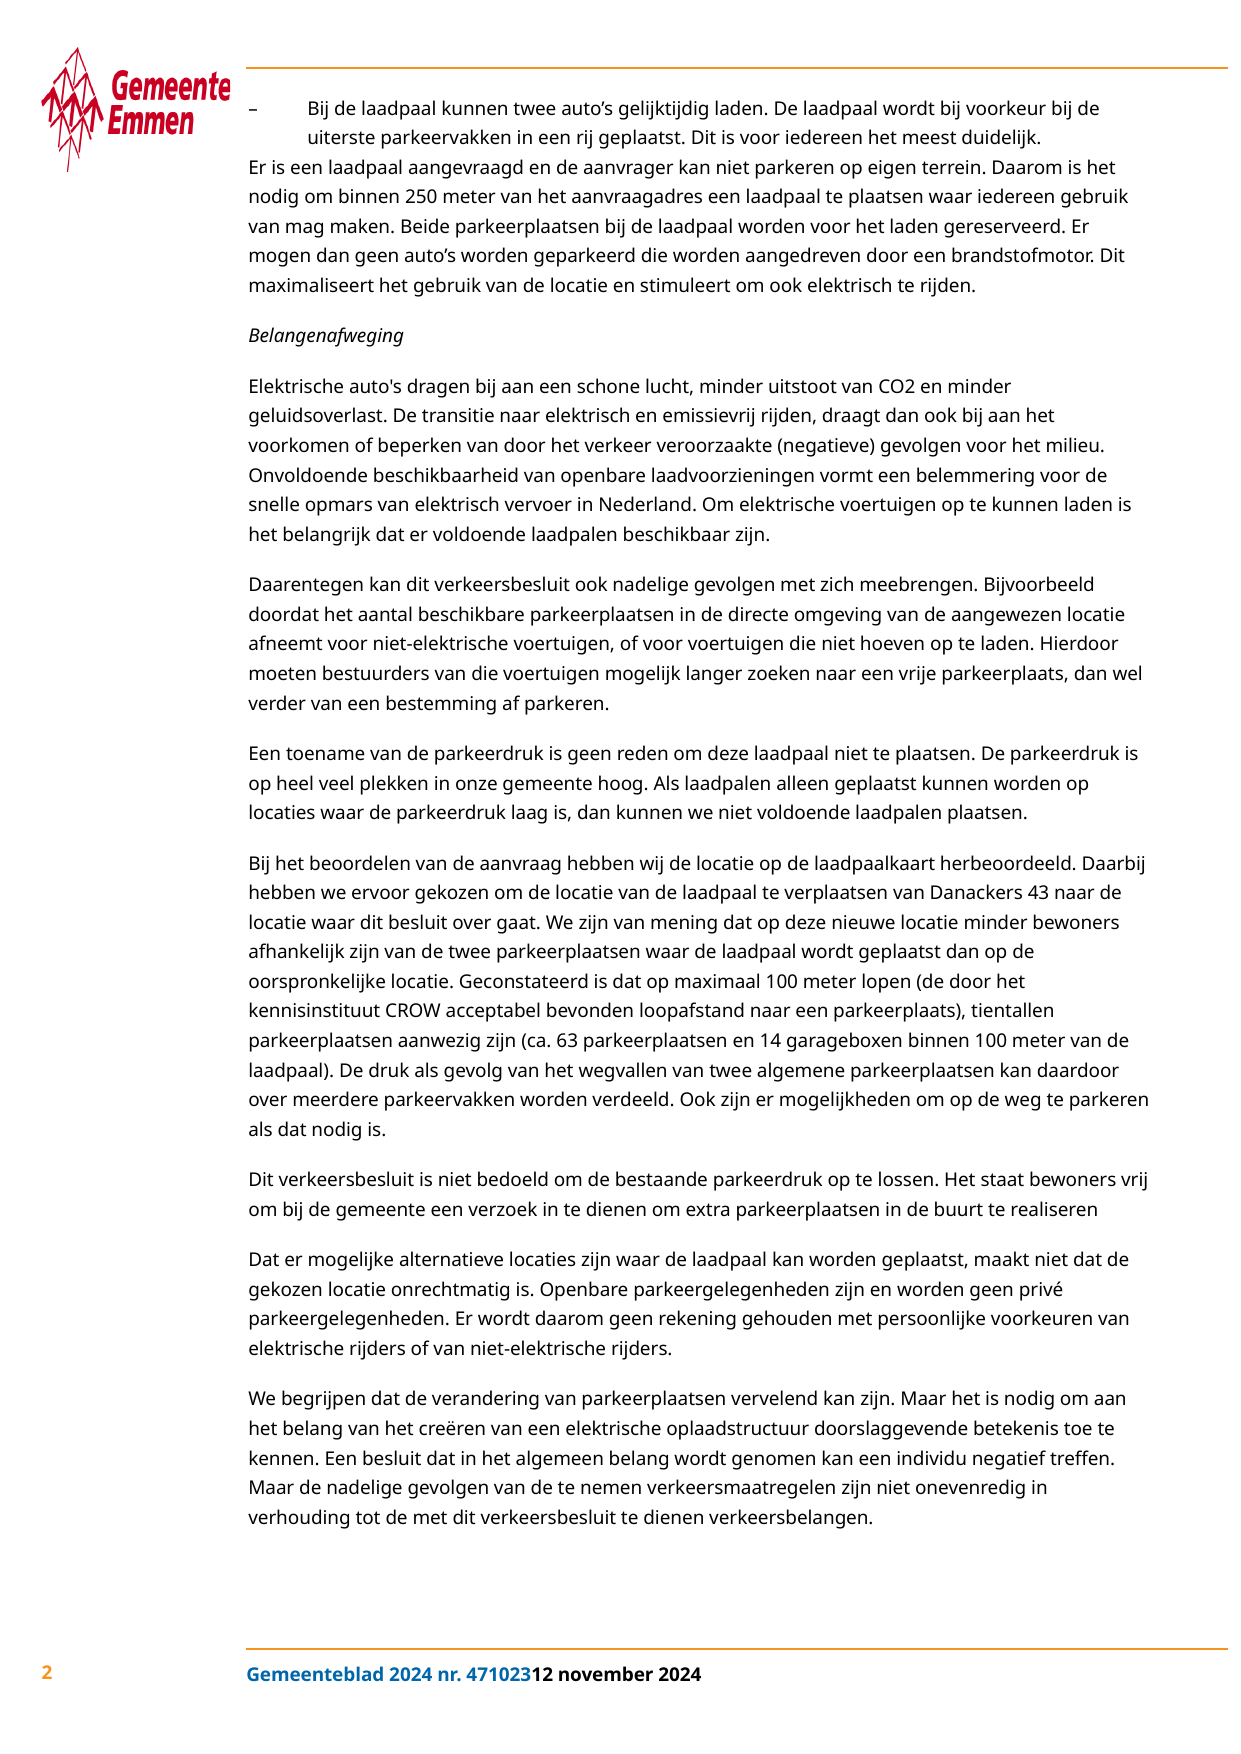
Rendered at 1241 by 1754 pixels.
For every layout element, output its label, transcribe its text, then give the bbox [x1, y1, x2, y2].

text Bij het beoordelen van de aanvraag hebben wij de locatie op de laadpaalkaart herbeoordeeld. Daarbij hebben we ervoor gekozen om de locatie van de laadpaal te verplaatsen van Danackers 43 naar de locatie waar dit besluit over gaat. We zijn van mening dat op deze nieuwe locatie minder bewoners afhankelijk zijn van de twee parkeerplaatsen waar de laadpaal wordt geplaatst dan op de oorspronkelijke locatie. Geconstateerd is dat op maximaal 100 meter lopen (de door het kennisinstituut CROW acceptabel bevonden loopafstand naar een parkeerplaats), tientallen parkeerplaatsen aanwezig zijn (ca. 63 parkeerplaatsen en 14 garageboxen binnen 100 meter van de laadpaal). De druk als gevolg van het wegvallen van twee algemene parkeerplaatsen kan daardoor over meerdere parkeervakken worden verdeeld. Ook zijn er mogelijkheden om op de weg te parkeren als dat nodig is. [248, 850, 1152, 1142]
text Dit verkeersbesluit is niet bedoeld om de bestaande parkeerdruk op te lossen. Het staat bewoners vrij om bij de gemeente een verzoek in te dienen om extra parkeerplaatsen in de buurt te realiseren [248, 1166, 1152, 1222]
text Belangenafweging [248, 323, 1152, 348]
text Elektrische auto's dragen bij aan een schone lucht, minder uitstoot van CO2 en minder geluidsoverlast. De transitie naar elektrisch en emissievrij rijden, draagt dan ook bij aan het voorkomen of beperken van door het verkeer veroorzaakte (negatieve) gevolgen voor het milieu. Onvoldoende beschikbaarheid van openbare laadvoorzieningen vormt een belemmering voor de snelle opmars van elektrisch vervoer in Nederland. Om elektrische voertuigen op te kunnen laden is het belangrijk dat er voldoende laadpalen beschikbaar zijn. [248, 373, 1152, 547]
text Een toename van de parkeerdruk is geen reden om deze laadpaal niet te plaatsen. De parkeerdruk is op heel veel plekken in onze gemeente hoog. Als laadpalen alleen geplaatst kunnen worden op locaties waar de parkeerdruk laag is, dan kunnen we niet voldoende laadpalen plaatsen. [248, 740, 1152, 825]
text Er is een laadpaal aangevraagd en de aanvrager kan niet parkeren op eigen terrein. Daarom is het nodig om binnen 250 meter van het aanvraagadres een laadpaal te plaatsen waar iedereen gebruik van mag maken. Beide parkeerplaatsen bij de laadpaal worden voor het laden gereserveerd. Er mogen dan geen auto’s worden geparkeerd die worden aangedreven door een brandstofmotor. Dit maximaliseert het gebruik van de locatie en stimuleert om ook elektrisch te rijden. [248, 154, 1152, 298]
picture [41, 47, 231, 172]
list Bij de laadpaal kunnen twee auto’s gelijktijdig laden. De laadpaal wordt bij voorkeur bij de uiterste parkeervakken in een rij geplaatst. Dit is voor iedereen het meest duidelijk. [248, 95, 1152, 150]
text We begrijpen dat de verandering van parkeerplaatsen vervelend kan zijn. Maar het is nodig om aan het belang van het creëren van een elektrische oplaadstructuur doorslaggevende betekenis toe te kennen. Een besluit dat in het algemeen belang wordt genomen kan een individu negatief treffen. Maar de nadelige gevolgen van de te nemen verkeersmaatregelen zijn niet onevenredig in verhouding tot de met dit verkeersbesluit te dienen verkeersbelangen. [248, 1386, 1152, 1530]
text Daarentegen kan dit verkeersbesluit ook nadelige gevolgen met zich meebrengen. Bijvoorbeeld doordat het aantal beschikbare parkeerplaatsen in de directe omgeving van de aangewezen locatie afneemt voor niet-elektrische voertuigen, of voor voertuigen die niet hoeven op te laden. Hierdoor moeten bestuurders van die voertuigen mogelijk langer zoeken naar een vrije parkeerplaats, dan wel verder van een bestemming af parkeren. [248, 571, 1152, 716]
text Dat er mogelijke alternatieve locaties zijn waar de laadpaal kan worden geplaatst, maakt niet dat de gekozen locatie onrechtmatig is. Openbare parkeergelegenheden zijn en worden geen privé parkeergelegenheden. Er wordt daarom geen rekening gehouden met persoonlijke voorkeuren van elektrische rijders of van niet-elektrische rijders. [248, 1246, 1152, 1361]
